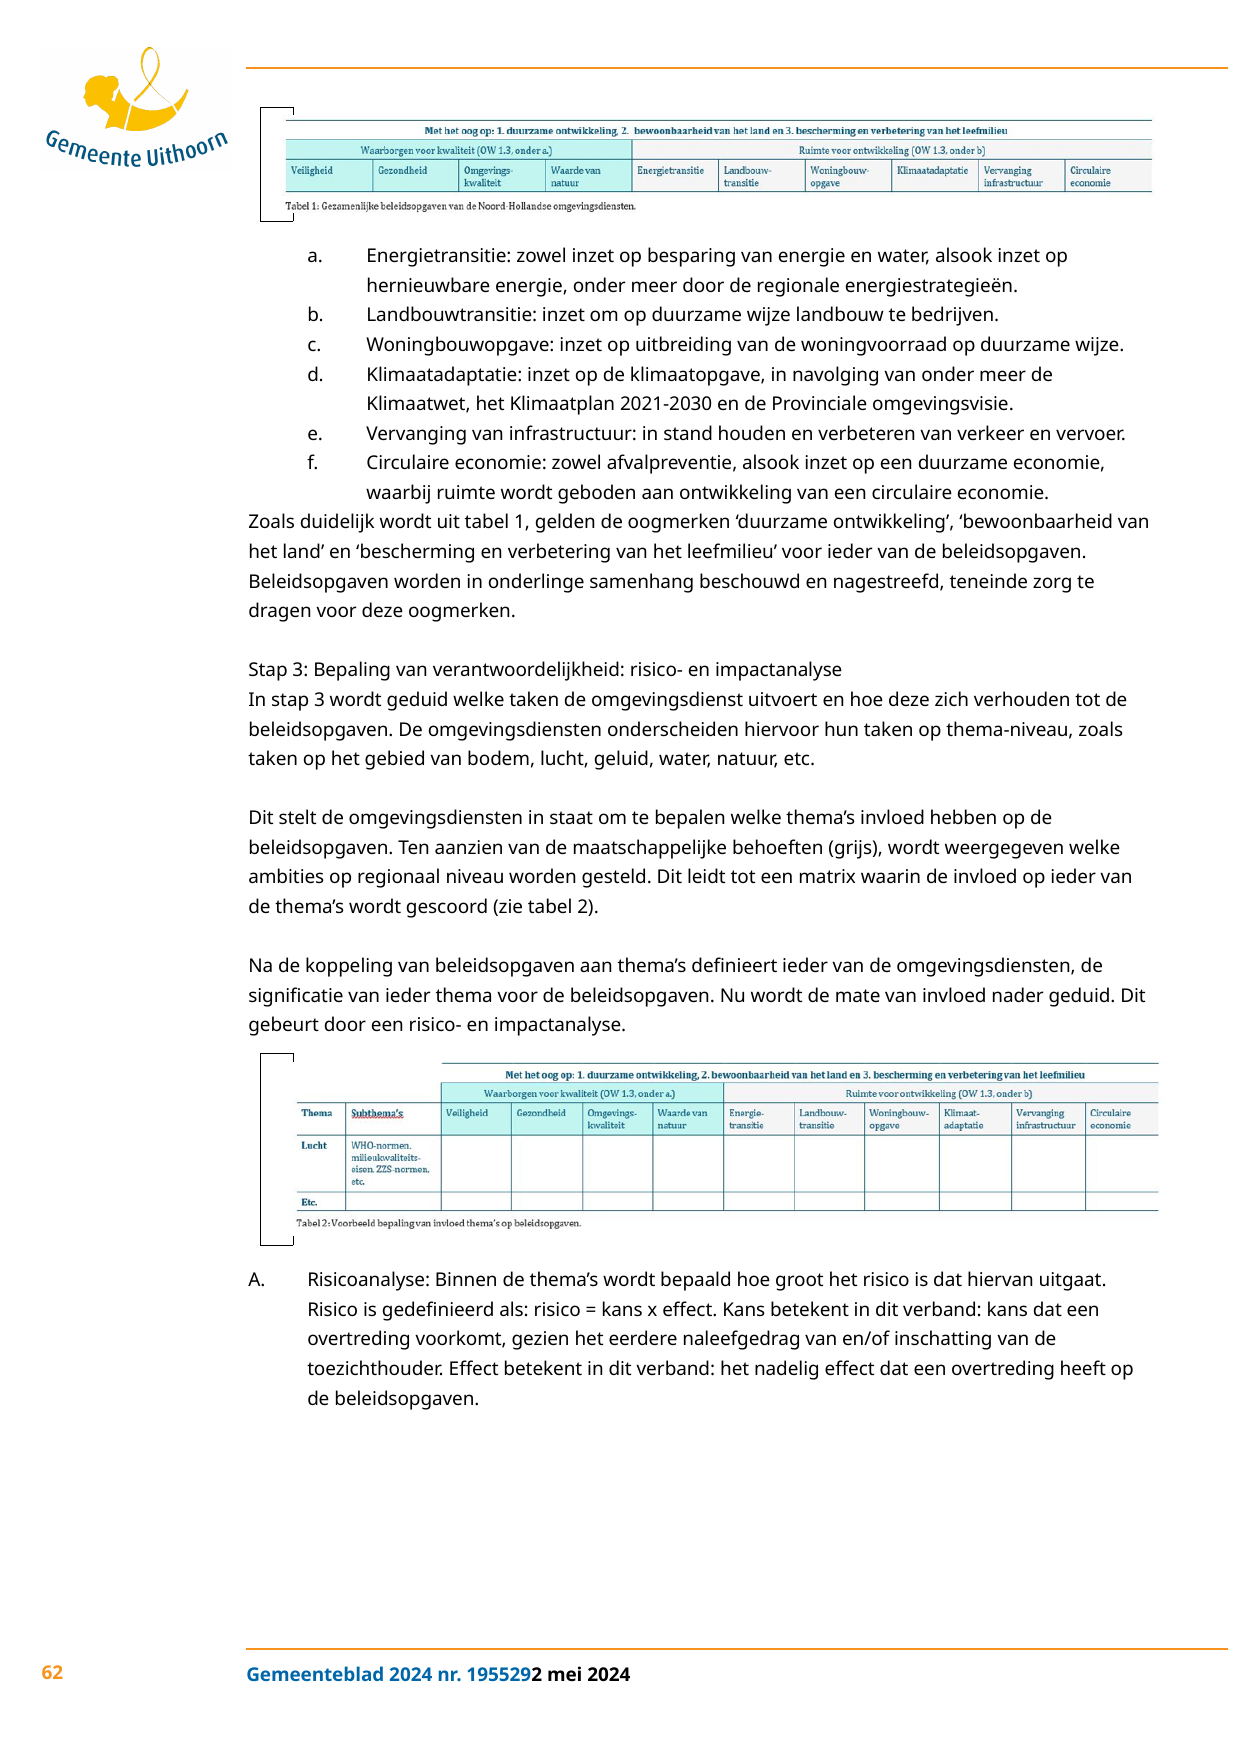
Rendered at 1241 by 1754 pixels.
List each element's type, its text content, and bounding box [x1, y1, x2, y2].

text Beleidsopgaven worden in onderlinge samenhang beschouwd en nagestreefd, teneinde zorg te dragen voor deze oogmerken. [248, 568, 1152, 623]
text Stap 3: Bepaling van verantwoordelijkheid: risico- en impactanalyse [248, 657, 1152, 682]
list Landbouwtransitie: inzet om op duurzame wijze landbouw te bedrijven. [307, 302, 1152, 327]
text Zoals duidelijk wordt uit tabel 1, gelden de oogmerken ‘duurzame ontwikkeling’, ‘bewoonbaarheid van het land’ en ‘bescherming en verbetering van het leefmilieu’ voor ieder van de beleidsopgaven. [248, 509, 1152, 564]
list Circulaire economie: zowel afvalpreventie, alsook inzet op een duurzame economie, waarbij ruimte wordt geboden aan ontwikkeling van een circulaire economie. [307, 449, 1152, 505]
text In stap 3 wordt geduid welke taken de omgevingsdienst uitvoert en hoe deze zich verhouden tot de beleidsopgaven. De omgevingsdiensten onderscheiden hiervoor hun taken op thema-niveau, zoals taken op het gebied van bodem, lucht, geluid, water, natuur, etc. [248, 686, 1152, 771]
list Energietransitie: zowel inzet op besparing van energie en water, alsook inzet op hernieuwbare energie, onder meer door de regionale energiestrategieën. [307, 242, 1152, 298]
picture [268, 115, 1173, 213]
list Vervanging van infrastructuur: in stand houden en verbeteren van verkeer en vervoer. [307, 420, 1152, 446]
picture [41, 47, 231, 172]
list Woningbouwopgave: inzet op uitbreiding van de woningvoorraad op duurzame wijze. [307, 331, 1152, 357]
picture [268, 1062, 1173, 1236]
text Dit stelt de omgevingsdiensten in staat om te bepalen welke thema’s invloed hebben op de beleidsopgaven. Ten aanzien van de maatschappelijke behoeften (grijs), wordt weergegeven welke ambities op regionaal niveau worden gesteld. Dit leidt tot een matrix waarin de invloed op ieder van de thema’s wordt gescoord (zie tabel 2). [248, 804, 1152, 919]
list Risicoanalyse: Binnen de thema’s wordt bepaald hoe groot het risico is dat hiervan uitgaat. Risico is gedefinieerd als: risico = kans x effect. Kans betekent in dit verband: kans dat een overtreding voorkomt, gezien het eerdere naleefgedrag van en/of inschatting van de toezichthouder. Effect betekent in dit verband: het nadelig effect dat een overtreding heeft op de beleidsopgaven. [248, 1266, 1152, 1410]
list Klimaatadaptatie: inzet op de klimaatopgave, in navolging van onder meer de Klimaatwet, het Klimaatplan 2021-2030 en de Provinciale omgevingsvisie. [307, 361, 1152, 416]
text Na de koppeling van beleidsopgaven aan thema’s definieert ieder van de omgevingsdiensten, de significatie van ieder thema voor de beleidsopgaven. Nu wordt de mate van invloed nader geduid. Dit gebeurt door een risico- en impactanalyse. [248, 952, 1152, 1037]
